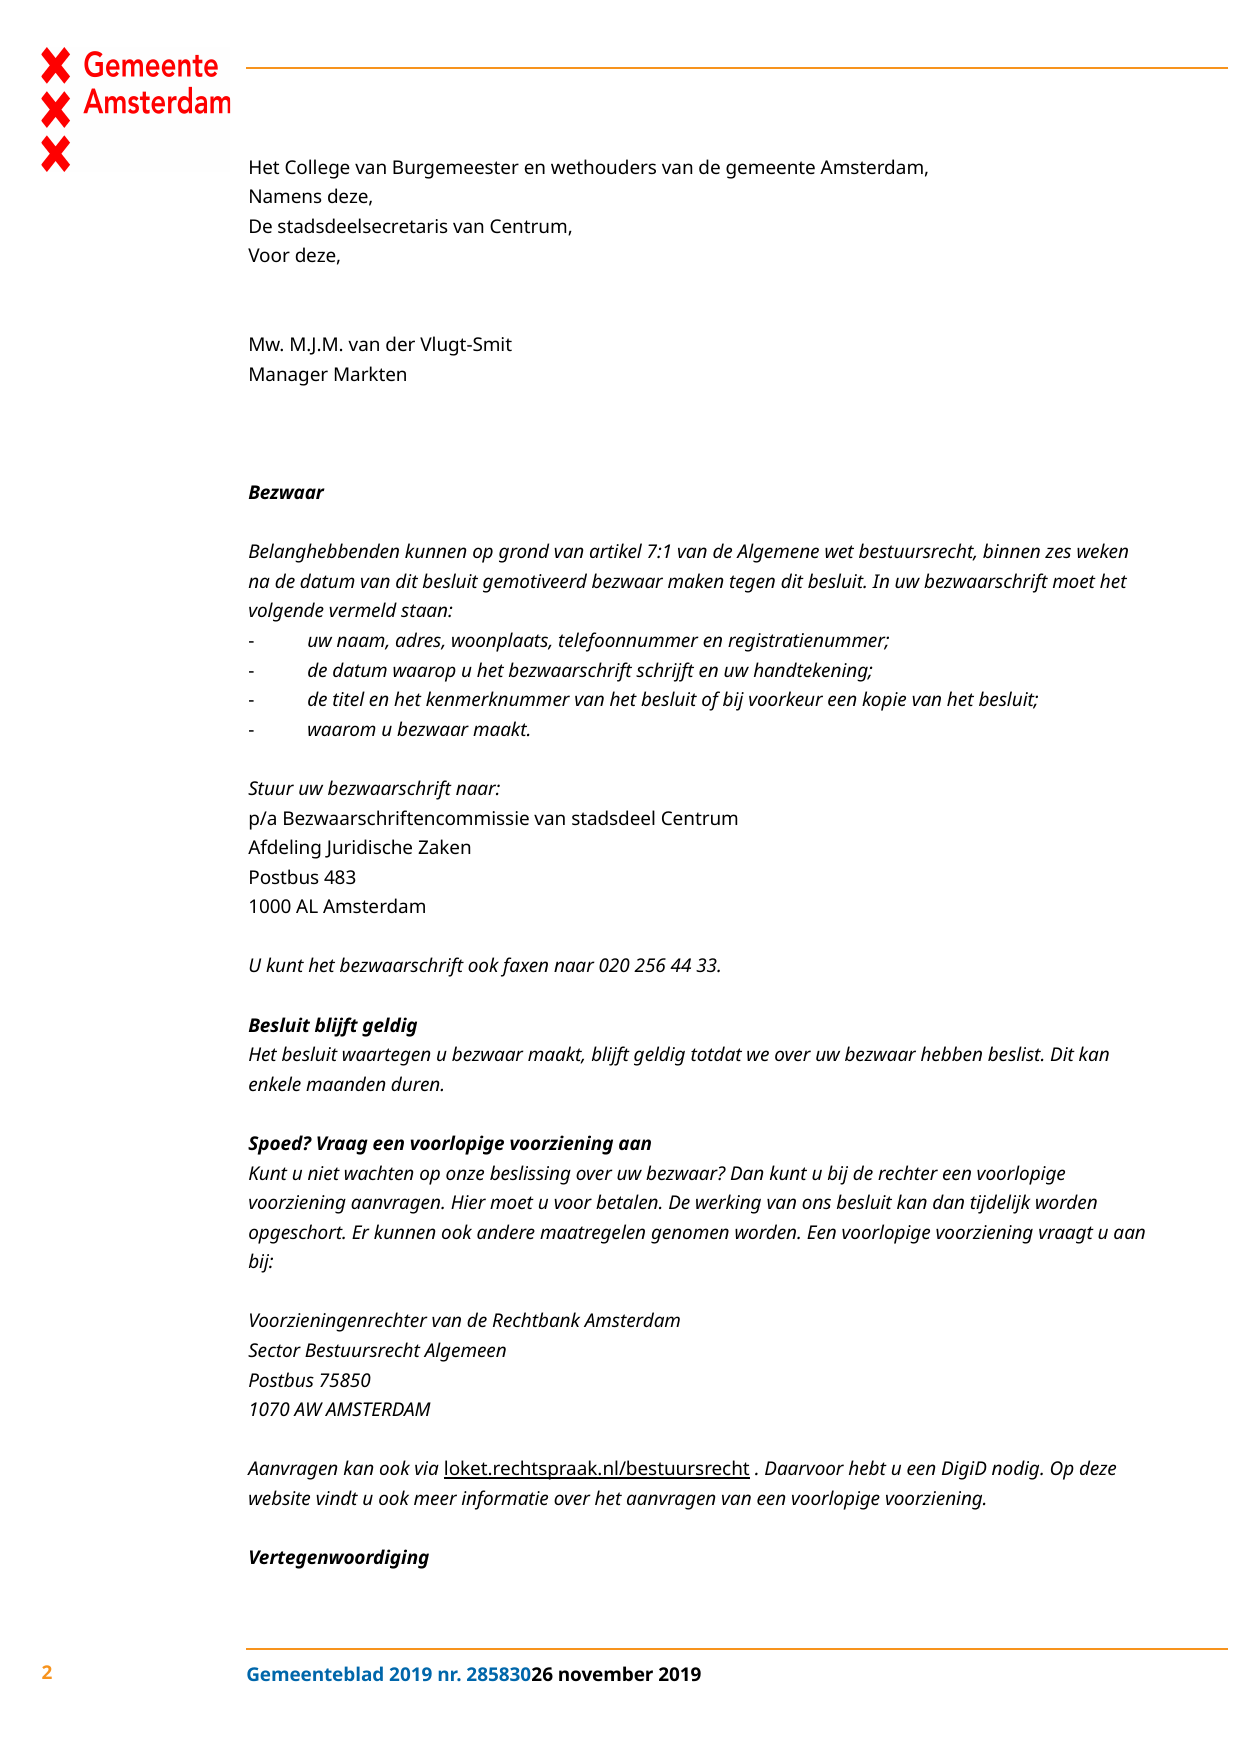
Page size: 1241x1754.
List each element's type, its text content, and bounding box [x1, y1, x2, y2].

list uw naam, adres, woonplaats, telefoonnummer en registratienummer; [248, 627, 1152, 653]
text Bezwaar [248, 479, 1152, 505]
text Vertegenwoordiging [248, 1544, 1152, 1570]
text Het College van Burgemeester en wethouders van de gemeente Amsterdam, [248, 154, 1152, 180]
text Voorzieningenrechter van de Rechtbank Amsterdam [248, 1308, 1152, 1333]
text Sector Bestuursrecht Algemeen [248, 1337, 1152, 1363]
text Kunt u niet wachten op onze beslissing over uw bezwaar? Dan kunt u bij de rechter een voorlopige voorziening aanvragen. Hier moet u voor betalen. De werking van ons besluit kan dan tijdelijk worden opgeschort. Er kunnen ook andere maatregelen genomen worden. Een voorlopige voorziening vraagt u aan bij: [248, 1160, 1152, 1274]
text Stuur uw bezwaarschrift naar: [248, 775, 1152, 801]
picture [41, 47, 231, 172]
list de titel en het kenmerknummer van het besluit of bij voorkeur een kopie van het besluit; [248, 686, 1152, 712]
list waarom u bezwaar maakt. [248, 716, 1152, 742]
text Spoed? Vraag een voorlopige voorziening aan [248, 1130, 1152, 1156]
text Postbus 75850 [248, 1367, 1152, 1393]
text p/a Bezwaarschriftencommissie van stadsdeel Centrum [248, 805, 1152, 831]
text Afdeling Juridische Zaken [248, 834, 1152, 860]
text Postbus 483 [248, 864, 1152, 890]
text 1000 AL Amsterdam [248, 893, 1152, 919]
text Manager Markten [248, 361, 1152, 387]
text Aanvragen kan ook via loket.rechtspraak.nl/bestuursrecht . Daarvoor hebt u een DigiD nodig. Op deze website vindt u ook meer informatie over het aanvragen van een voorlopige voorziening. [248, 1456, 1152, 1511]
text Mw. M.J.M. van der Vlugt-Smit [248, 331, 1152, 357]
text Besluit blijft geldig [248, 1012, 1152, 1038]
text 1070 AW AMSTERDAM [248, 1396, 1152, 1422]
text Belanghebbenden kunnen op grond van artikel 7:1 van de Algemene wet bestuursrecht, binnen zes weken na de datum van dit besluit gemotiveerd bezwaar maken tegen dit besluit. In uw bezwaarschrift moet het volgende vermeld staan: [248, 538, 1152, 623]
text Voor deze, [248, 243, 1152, 268]
text Namens deze, [248, 183, 1152, 209]
text De stadsdeelsecretaris van Centrum, [248, 213, 1152, 239]
text U kunt het bezwaarschrift ook faxen naar 020 256 44 33. [248, 953, 1152, 978]
text Het besluit waartegen u bezwaar maakt, blijft geldig totdat we over uw bezwaar hebben beslist. Dit kan enkele maanden duren. [248, 1041, 1152, 1097]
list de datum waarop u het bezwaarschrift schrijft en uw handtekening; [248, 657, 1152, 683]
